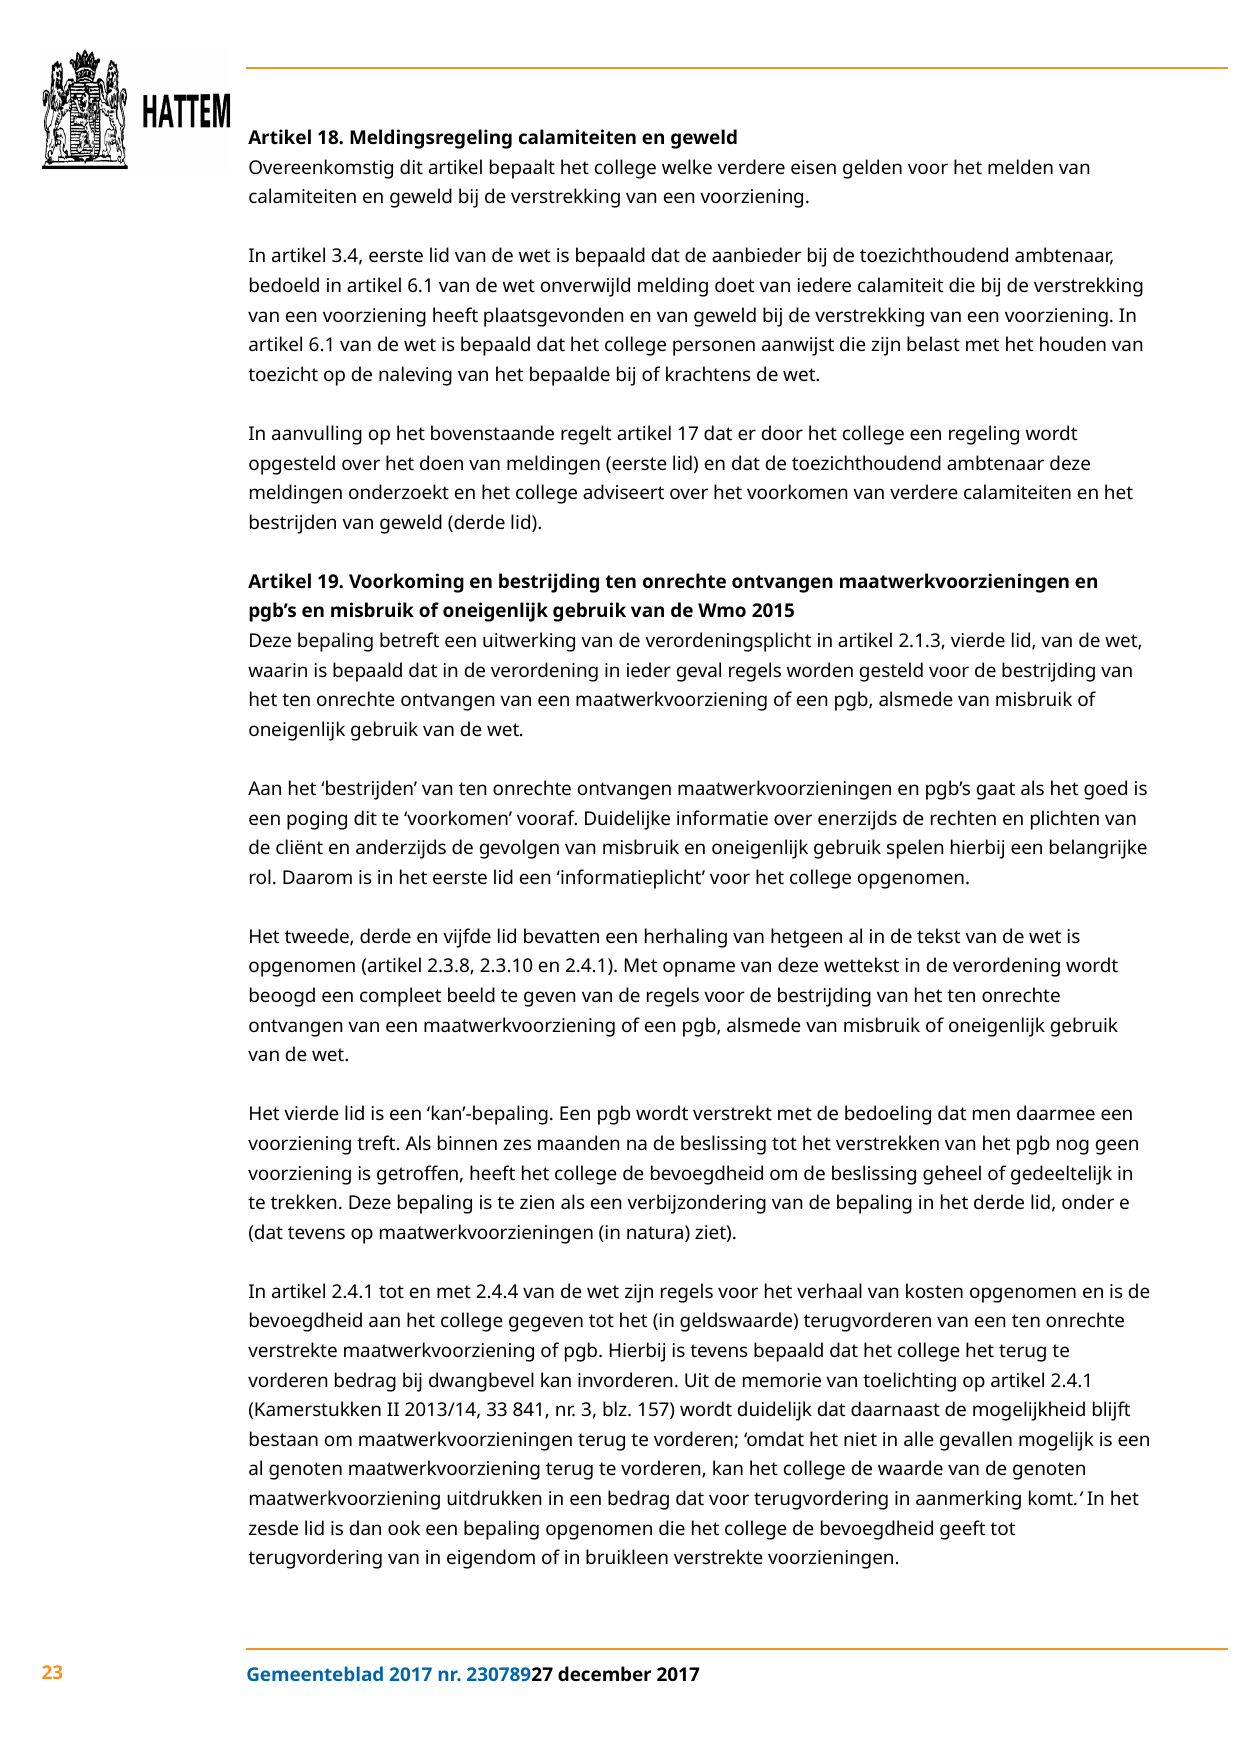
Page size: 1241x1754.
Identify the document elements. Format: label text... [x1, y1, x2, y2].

text Artikel 18. Meldingsregeling calamiteiten en geweld [248, 124, 1152, 150]
text Overeenkomstig dit artikel bepaalt het college welke verdere eisen gelden voor het melden van calamiteiten en geweld bij de verstrekking van een voorziening. [248, 154, 1152, 209]
picture [41, 47, 231, 172]
text In artikel 2.4.1 tot en met 2.4.4 van de wet zijn regels voor het verhaal van kosten opgenomen en is de bevoegdheid aan het college gegeven tot het (in geldswaarde) terugvorderen van een ten onrechte verstrekte maatwerkvoorziening of pgb. Hierbij is tevens bepaald dat het college het terug te vorderen bedrag bij dwangbevel kan invorderen. Uit de memorie van toelichting op artikel 2.4.1 (Kamerstukken II 2013/14, 33 841, nr. 3, blz. 157) wordt duidelijk dat daarnaast de mogelijkheid blijft bestaan om maatwerkvoorzieningen terug te vorderen; ‘omdat het niet in alle gevallen mogelijk is een al genoten maatwerkvoorziening terug te vorderen, kan het college de waarde van de genoten maatwerkvoorziening uitdrukken in een bedrag dat voor terugvordering in aanmerking komt.’ In het zesde lid is dan ook een bepaling opgenomen die het college de bevoegdheid geeft tot terugvordering van in eigendom of in bruikleen verstrekte voorzieningen. [248, 1278, 1152, 1570]
text Het vierde lid is een ‘kan’-bepaling. Een pgb wordt verstrekt met de bedoeling dat men daarmee een voorziening treft. Als binnen zes maanden na de beslissing tot het verstrekken van het pgb nog geen voorziening is getroffen, heeft het college de bevoegdheid om de beslissing geheel of gedeeltelijk in te trekken. Deze bepaling is te zien als een verbijzondering van de bepaling in het derde lid, onder e (dat tevens op maatwerkvoorzieningen (in natura) ziet). [248, 1101, 1152, 1245]
text Aan het ‘bestrijden’ van ten onrechte ontvangen maatwerkvoorzieningen en pgb’s gaat als het goed is een poging dit te ‘voorkomen’ vooraf. Duidelijke informatie over enerzijds de rechten en plichten van de cliënt en anderzijds de gevolgen van misbruik en oneigenlijk gebruik spelen hierbij een belangrijke rol. Daarom is in het eerste lid een ‘informatieplicht’ voor het college opgenomen. [248, 775, 1152, 890]
text In artikel 3.4, eerste lid van de wet is bepaald dat de aanbieder bij de toezichthoudend ambtenaar, bedoeld in artikel 6.1 van de wet onverwijld melding doet van iedere calamiteit die bij de verstrekking van een voorziening heeft plaatsgevonden en van geweld bij de verstrekking van een voorziening. In artikel 6.1 van de wet is bepaald dat het college personen aanwijst die zijn belast met het houden van toezicht op de naleving van het bepaalde bij of krachtens de wet. [248, 243, 1152, 387]
text Het tweede, derde en vijfde lid bevatten een herhaling van hetgeen al in de tekst van de wet is opgenomen (artikel 2.3.8, 2.3.10 en 2.4.1). Met opname van deze wettekst in de verordening wordt beoogd een compleet beeld te geven van de regels voor de bestrijding van het ten onrechte ontvangen van een maatwerkvoorziening of een pgb, alsmede van misbruik of oneigenlijk gebruik van de wet. [248, 923, 1152, 1067]
text Artikel 19. Voorkoming en bestrijding ten onrechte ontvangen maatwerkvoorzieningen en pgb’s en misbruik of oneigenlijk gebruik van de Wmo 2015 [248, 568, 1152, 623]
text In aanvulling op het bovenstaande regelt artikel 17 dat er door het college een regeling wordt opgesteld over het doen van meldingen (eerste lid) en dat de toezichthoudend ambtenaar deze meldingen onderzoekt en het college adviseert over het voorkomen van verdere calamiteiten en het bestrijden van geweld (derde lid). [248, 420, 1152, 535]
text Deze bepaling betreft een uitwerking van de verordeningsplicht in artikel 2.1.3, vierde lid, van de wet, waarin is bepaald dat in de verordening in ieder geval regels worden gesteld voor de bestrijding van het ten onrechte ontvangen van een maatwerkvoorziening of een pgb, alsmede van misbruik of oneigenlijk gebruik van de wet. [248, 627, 1152, 742]
